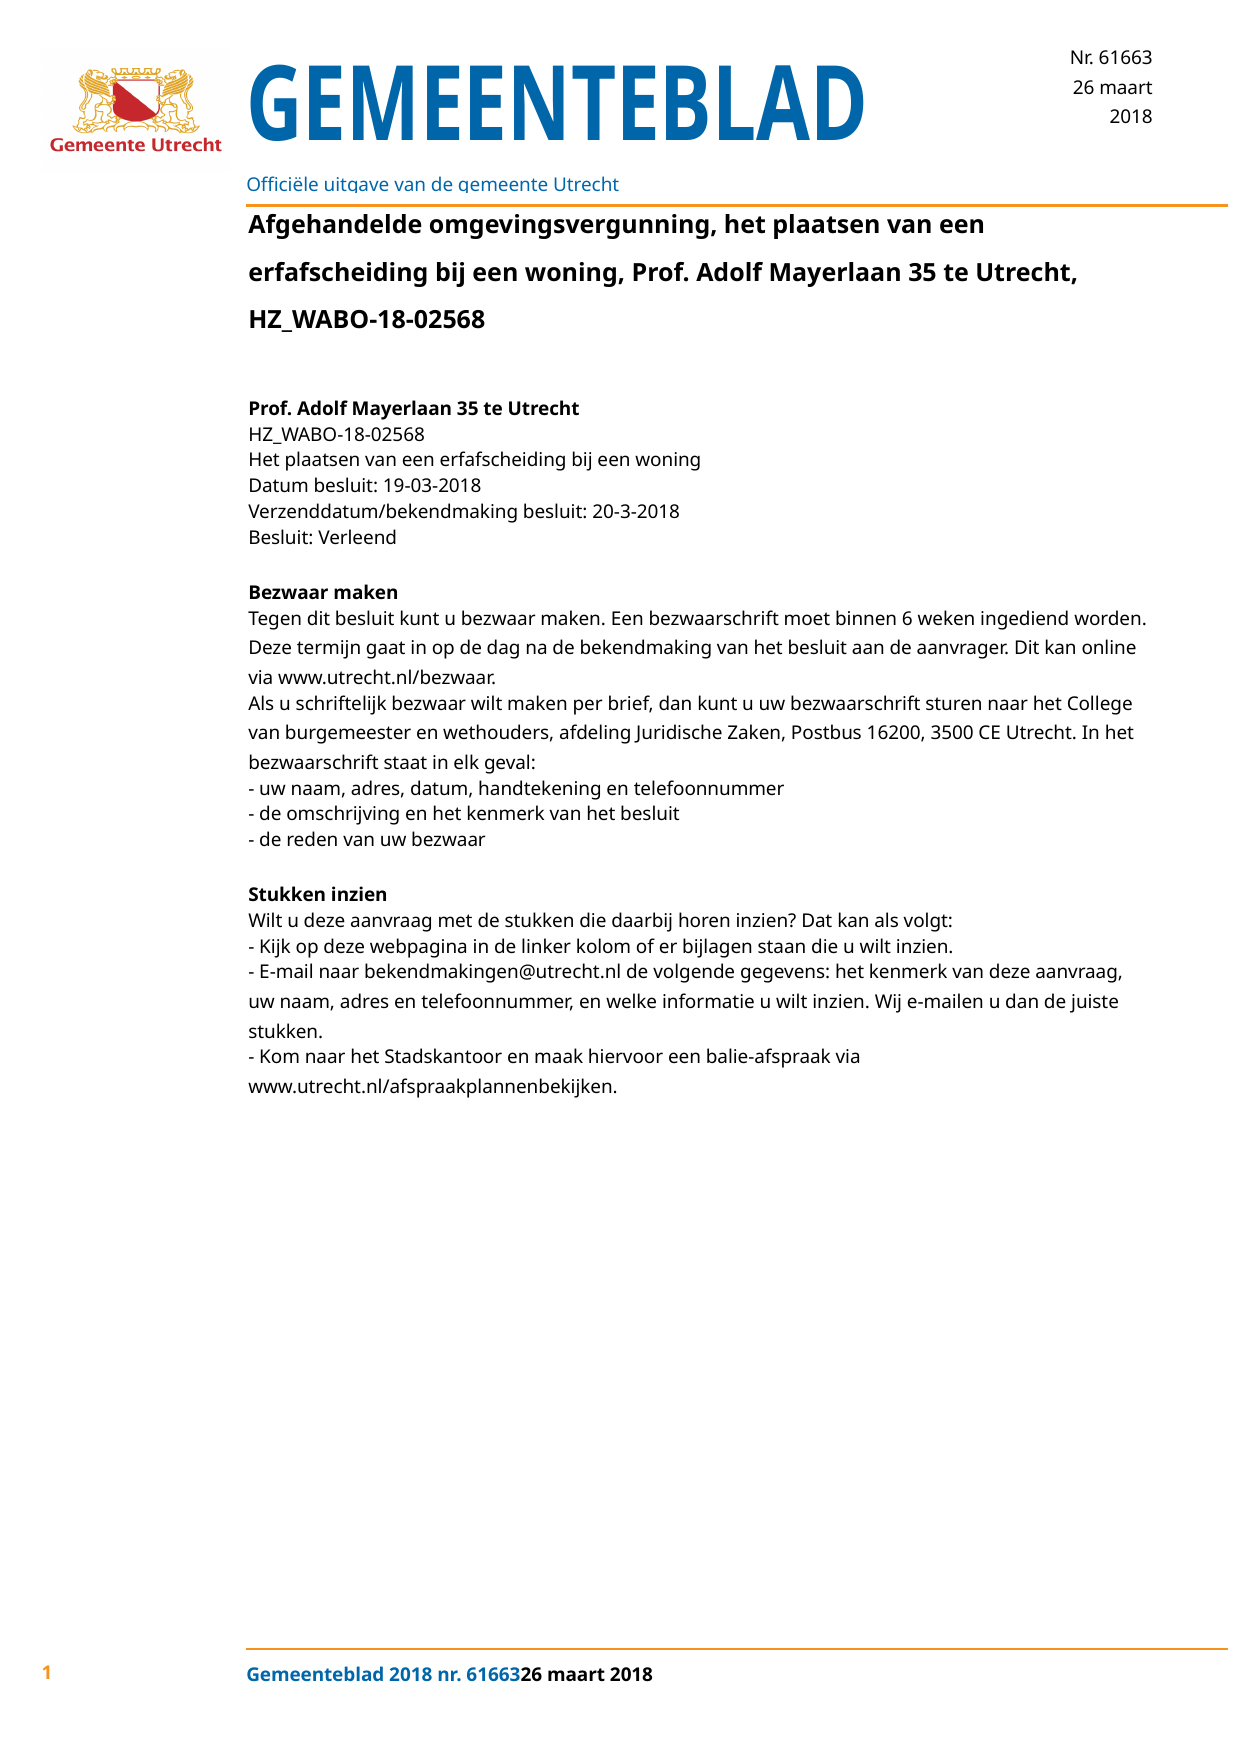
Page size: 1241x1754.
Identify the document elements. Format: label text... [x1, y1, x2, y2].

table_cell Bezwaar maken [248, 579, 1152, 605]
table_cell Het plaatsen van een erfafscheiding bij een woning [248, 447, 1152, 472]
table_cell Stukken inzien [248, 881, 1152, 907]
table_cell Besluit: Verleend [248, 524, 1152, 579]
table_cell - de omschrijving en het kenmerk van het besluit [248, 800, 1152, 826]
table_cell - Kijk op deze webpagina in de linker kolom of er bijlagen staan die u wilt inzien. [248, 933, 1152, 959]
table_cell - uw naam, adres, datum, handtekening en telefoonnummer [248, 775, 1152, 800]
table_cell Datum besluit: 19-03-2018 [248, 473, 1152, 498]
table_header Prof. Adolf Mayerlaan 35 te Utrecht [248, 395, 1152, 421]
table_cell - de reden van uw bezwaar [248, 826, 1152, 881]
table_cell - E-mail naar bekendmakingen@utrecht.nl de volgende gegevens: het kenmerk van deze aanvraag, uw naam, adres en telefoonnummer, en welke informatie u wilt inzien. Wij e-mailen u dan de juiste stukken. [248, 959, 1152, 1043]
table_cell Wilt u deze aanvraag met de stukken die daarbij horen inzien? Dat kan als volgt: [248, 907, 1152, 933]
table_cell Tegen dit besluit kunt u bezwaar maken. Een bezwaarschrift moet binnen 6 weken ingediend worden. Deze termijn gaat in op de dag na de bekendmaking van het besluit aan de aanvrager. Dit kan online via www.utrecht.nl/bezwaar. [248, 605, 1152, 690]
table_cell - Kom naar het Stadskantoor en maak hiervoor een balie-afspraak via www.utrecht.nl/afspraakplannenbekijken. [248, 1044, 1152, 1099]
table_cell Als u schriftelijk bezwaar wilt maken per brief, dan kunt u uw bezwaarschrift sturen naar het College van burgemeester en wethouders, afdeling Juridische Zaken, Postbus 16200, 3500 CE Utrecht. In het bezwaarschrift staat in elk geval: [248, 690, 1152, 775]
text Afgehandelde omgevingsvergunning, het plaatsen van een erfafscheiding bij een woning, Prof. Adolf Mayerlaan 35 te Utrecht, HZ_WABO-18-02568 [248, 207, 1152, 336]
table_cell [248, 1099, 1152, 1124]
table_cell HZ_WABO-18-02568 [248, 421, 1152, 447]
table_cell Verzenddatum/bekendmaking besluit: 20-3-2018 [248, 498, 1152, 524]
picture [41, 47, 231, 172]
